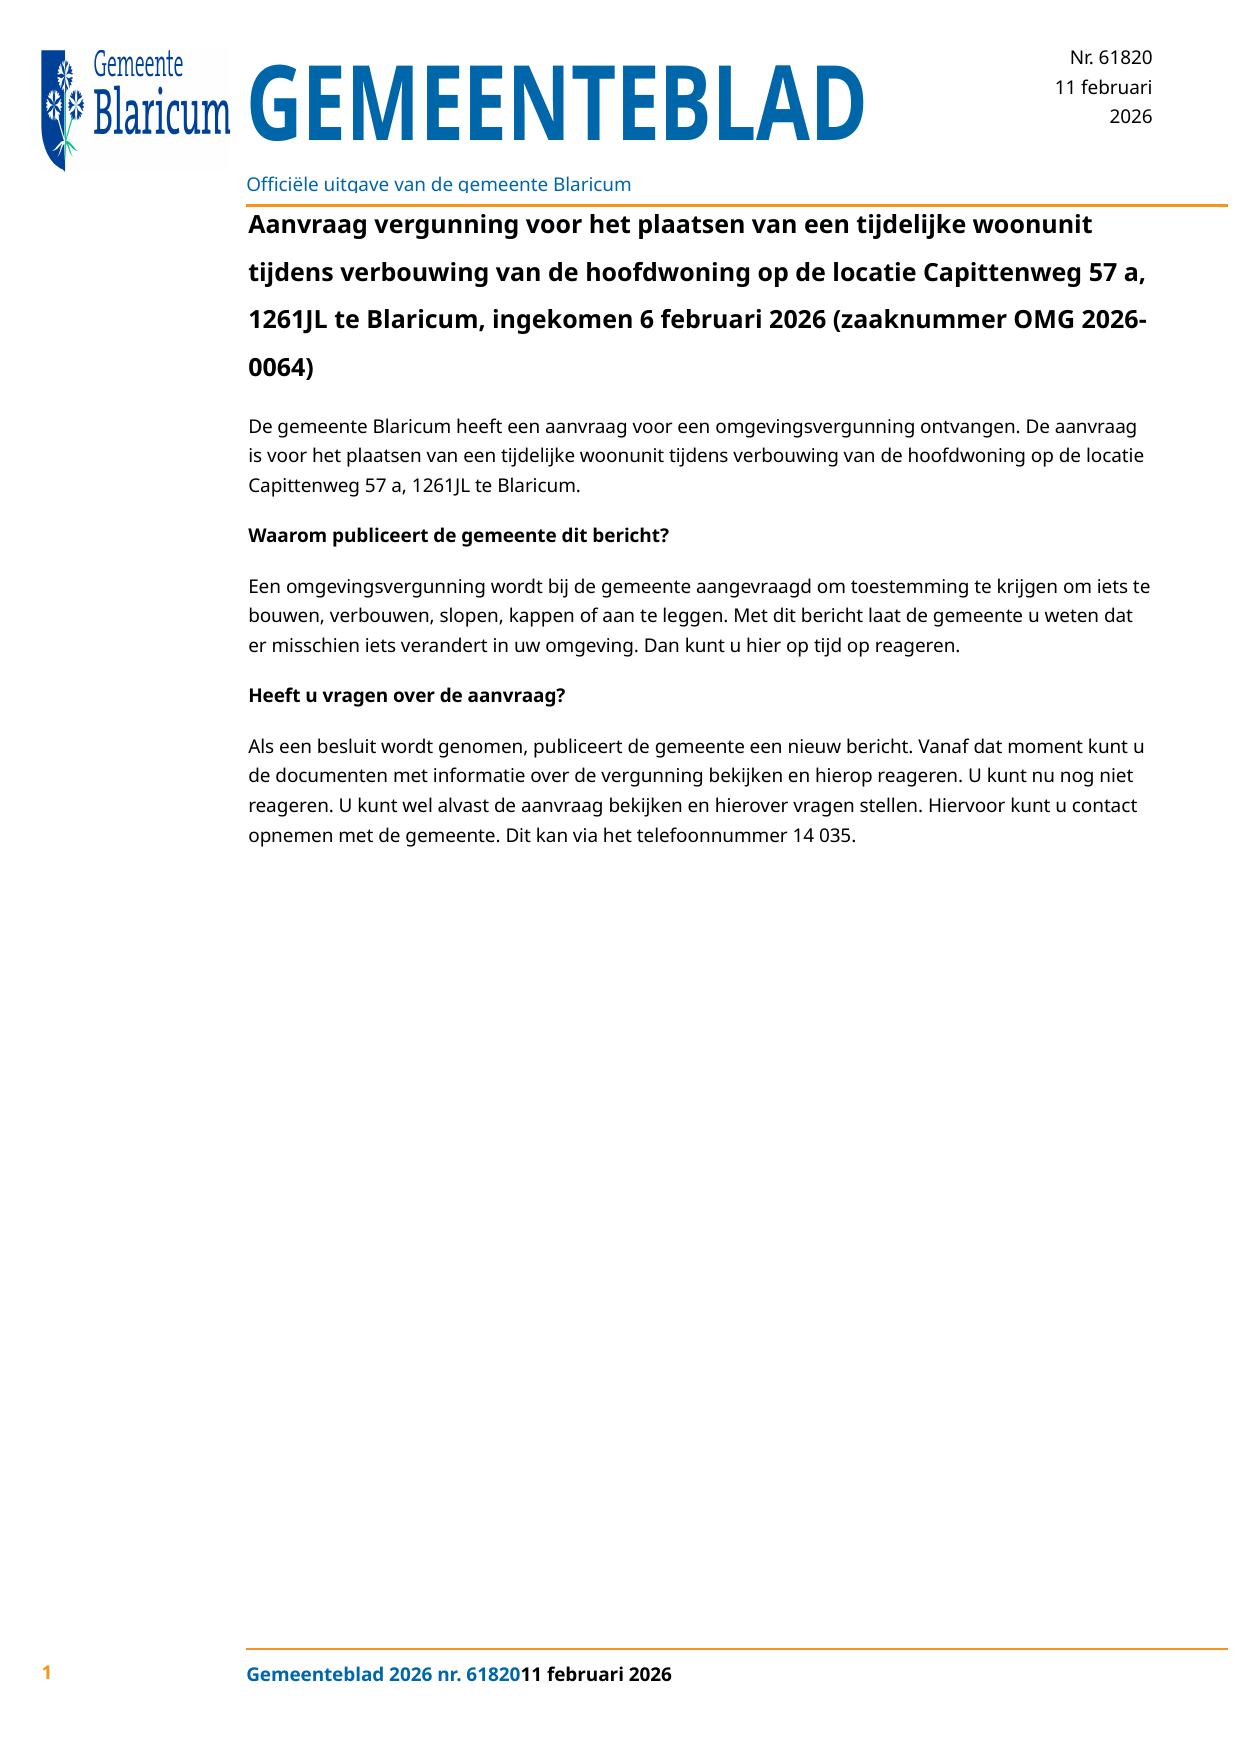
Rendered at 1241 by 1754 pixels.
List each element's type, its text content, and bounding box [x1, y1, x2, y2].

text Aanvraag vergunning voor het plaatsen van een tijdelijke woonunit tijdens verbouwing van de hoofdwoning op de locatie Capittenweg 57 a, 1261JL te Blaricum, ingekomen 6 februari 2026 (zaaknummer OMG 2026-0064) [248, 207, 1152, 384]
picture [41, 47, 231, 172]
text Heeft u vragen over de aanvraag? [248, 683, 1152, 708]
text Waarom publiceert de gemeente dit bericht? [248, 523, 1152, 548]
text Als een besluit wordt genomen, publiceert de gemeente een nieuw bericht. Vanaf dat moment kunt u de documenten met informatie over de vergunning bekijken en hierop reageren. U kunt nu nog niet reageren. U kunt wel alvast de aanvraag bekijken en hierover vragen stellen. Hiervoor kunt u contact opnemen met de gemeente. Dit kan via het telefoonnummer 14 035. [248, 733, 1152, 848]
text Een omgevingsvergunning wordt bij de gemeente aangevraagd om toestemming te krijgen om iets te bouwen, verbouwen, slopen, kappen of aan te leggen. Met dit bericht laat de gemeente u weten dat er misschien iets verandert in uw omgeving. Dan kunt u hier op tijd op reageren. [248, 573, 1152, 658]
text De gemeente Blaricum heeft een aanvraag voor een omgevingsvergunning ontvangen. De aanvraag is voor het plaatsen van een tijdelijke woonunit tijdens verbouwing van de hoofdwoning op de locatie Capittenweg 57 a, 1261JL te Blaricum. [248, 413, 1152, 498]
